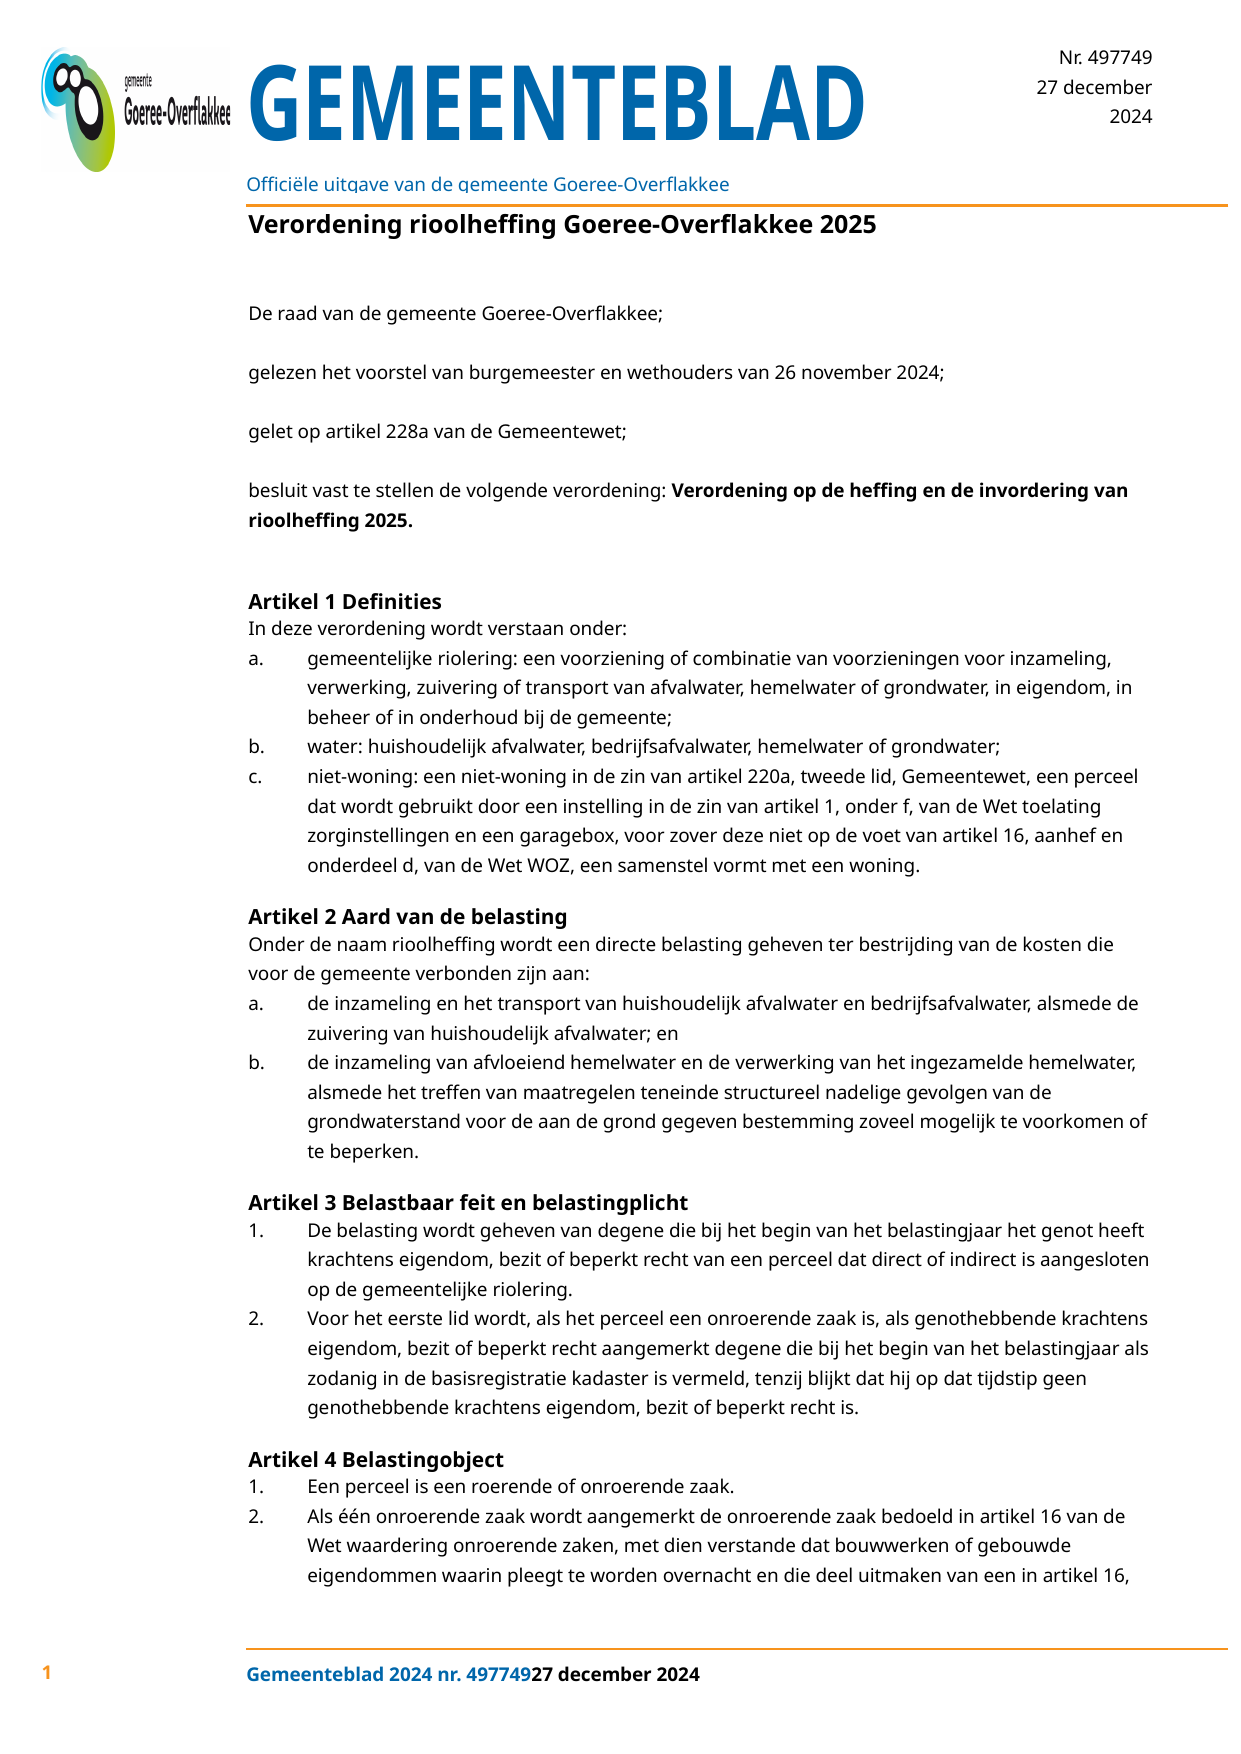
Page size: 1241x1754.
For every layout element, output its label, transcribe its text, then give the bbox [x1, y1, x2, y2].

list Een perceel is een roerende of onroerende zaak. [248, 1473, 1152, 1499]
list Voor het eerste lid wordt, als het perceel een onroerende zaak is, als genothebbende krachtens eigendom, bezit of beperkt recht aangemerkt degene die bij het begin van het belastingjaar als zodanig in de basisregistratie kadaster is vermeld, tenzij blijkt dat hij op dat tijdstip geen genothebbende krachtens eigendom, bezit of beperkt recht is. [248, 1306, 1152, 1420]
text Artikel 2 Aard van de belasting [248, 902, 1152, 931]
list niet-woning: een niet-woning in de zin van artikel 220a, tweede lid, Gemeentewet, een perceel dat wordt gebruikt door een instelling in de zin van artikel 1, onder f, van de Wet toelating zorginstellingen en een garagebox, voor zover deze niet op de voet van artikel 16, aanhef en onderdeel d, van de Wet WOZ, een samenstel vormt met een woning. [248, 763, 1152, 878]
text In deze verordening wordt verstaan onder: [248, 615, 1152, 641]
list water: huishoudelijk afvalwater, bedrijfsafvalwater, hemelwater of grondwater; [248, 734, 1152, 759]
list de inzameling van afvloeiend hemelwater en de verwerking van het ingezamelde hemelwater, alsmede het treffen van maatregelen teneinde structureel nadelige gevolgen van de grondwaterstand voor de aan de grond gegeven bestemming zoveel mogelijk te voorkomen of te beperken. [248, 1049, 1152, 1164]
text Onder de naam rioolheffing wordt een directe belasting geheven ter bestrijding van de kosten die voor de gemeente verbonden zijn aan: [248, 931, 1152, 986]
list De belasting wordt geheven van degene die bij het begin van het belastingjaar het genot heeft krachtens eigendom, bezit of beperkt recht van een perceel dat direct of indirect is aangesloten op de gemeentelijke riolering. [248, 1217, 1152, 1302]
text gelezen het voorstel van burgemeester en wethouders van 26 november 2024; [248, 359, 1152, 385]
text Artikel 4 Belastingobject [248, 1445, 1152, 1473]
text gelet op artikel 228a van de Gemeentewet; [248, 418, 1152, 444]
list de inzameling en het transport van huishoudelijk afvalwater en bedrijfsafvalwater, alsmede de zuivering van huishoudelijk afvalwater; en [248, 990, 1152, 1045]
text De raad van de gemeente Goeree-Overflakkee; [248, 300, 1152, 326]
text Artikel 1 Definities [248, 587, 1152, 615]
text Verordening rioolheffing Goeree-Overflakkee 2025 [248, 207, 1152, 241]
list gemeentelijke riolering: een voorziening of combinatie van voorzieningen voor inzameling, verwerking, zuivering of transport van afvalwater, hemelwater of grondwater, in eigendom, in beheer of in onderhoud bij de gemeente; [248, 645, 1152, 730]
text Artikel 3 Belastbaar feit en belastingplicht [248, 1188, 1152, 1217]
text besluit vast te stellen de volgende verordening: Verordening op de heffing en de invordering van rioolheffing 2025. [248, 477, 1152, 533]
list Als één onroerende zaak wordt aangemerkt de onroerende zaak bedoeld in artikel 16 van de Wet waardering onroerende zaken, met dien verstande dat bouwwerken of gebouwde eigendommen waarin pleegt te worden overnacht en die deel uitmaken van een in artikel 16, [248, 1503, 1152, 1588]
picture [41, 47, 231, 172]
